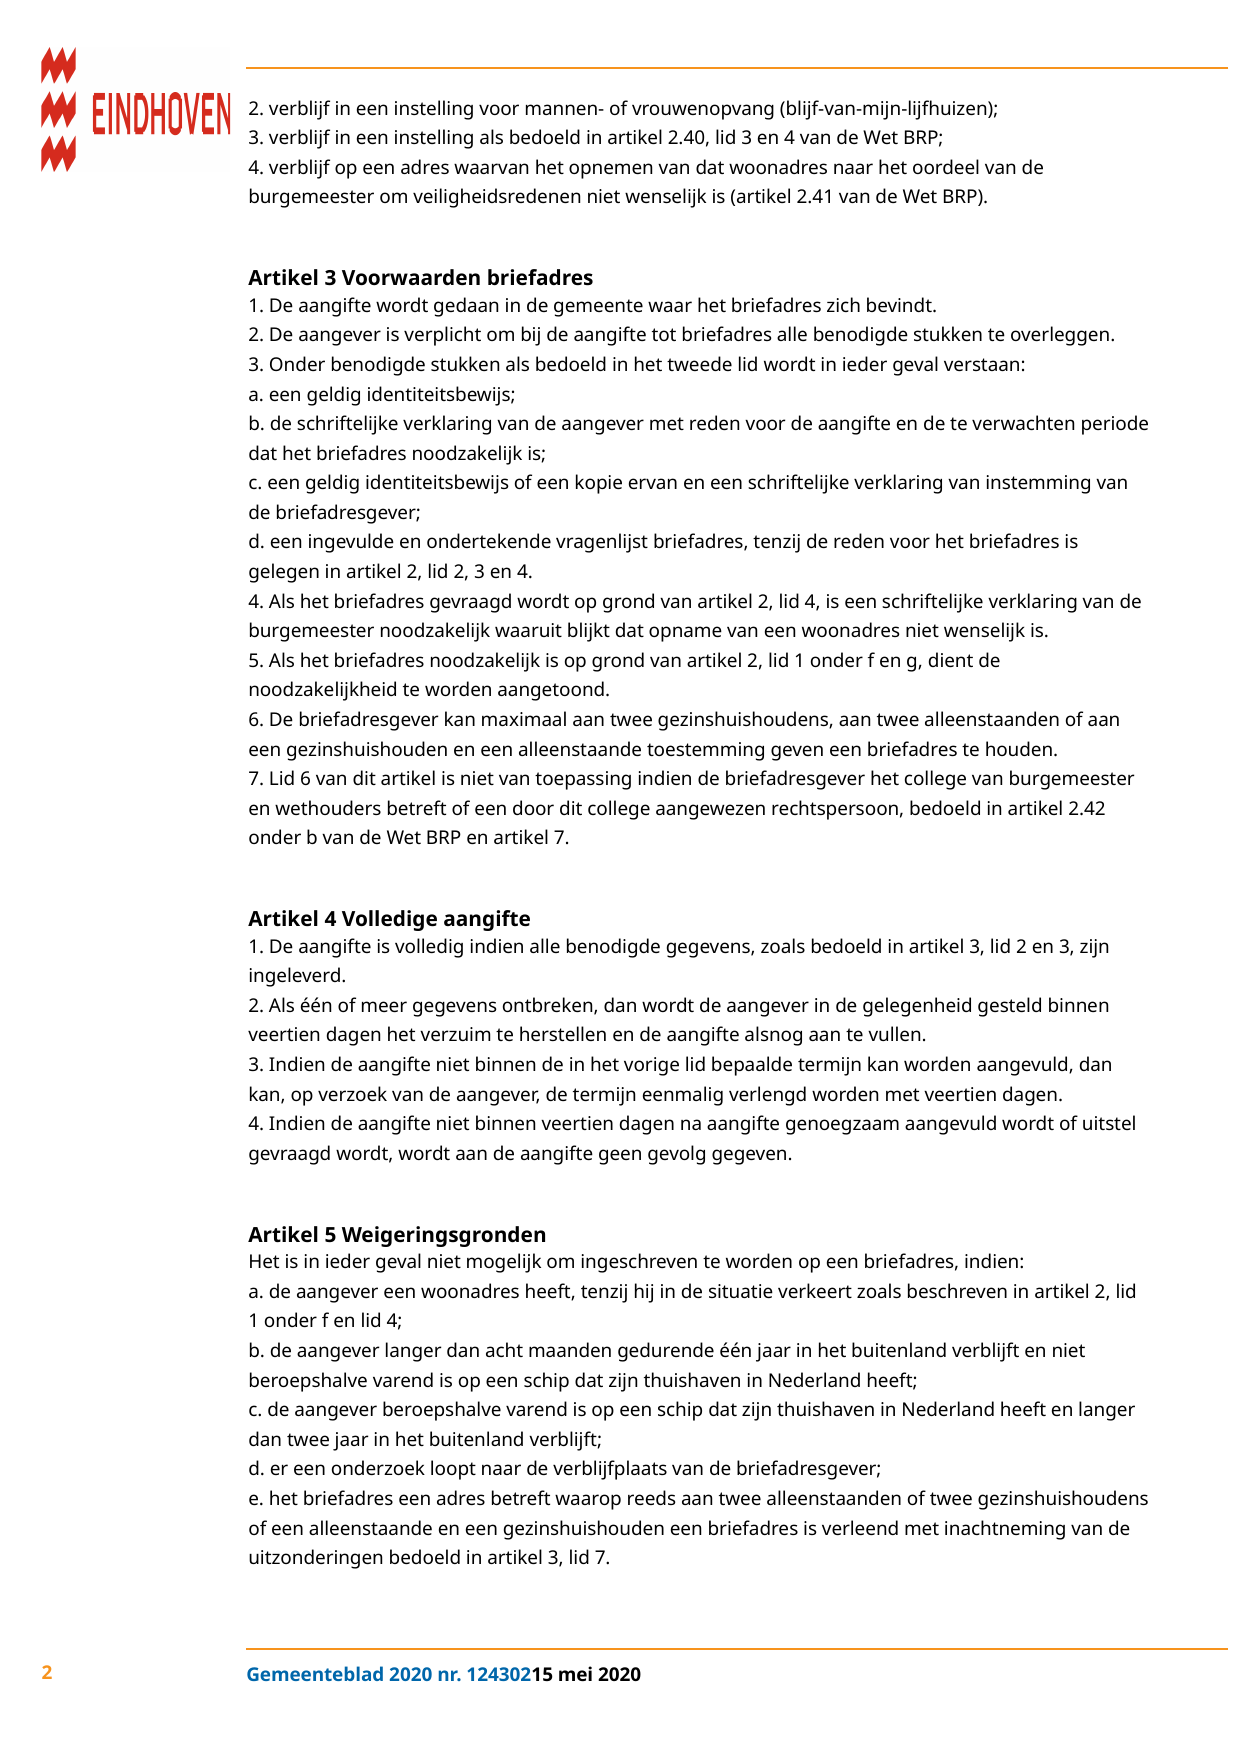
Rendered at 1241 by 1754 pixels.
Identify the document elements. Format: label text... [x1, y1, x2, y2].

picture [41, 47, 231, 172]
text a. de aangever een woonadres heeft, tenzij hij in de situatie verkeert zoals beschreven in artikel 2, lid 1 onder f en lid 4; [248, 1278, 1152, 1333]
text Artikel 5 Weigeringsgronden [248, 1220, 1152, 1248]
text Artikel 4 Volledige aangifte [248, 904, 1152, 933]
text 3. Indien de aangifte niet binnen de in het vorige lid bepaalde termijn kan worden aangevuld, dan kan, op verzoek van de aangever, de termijn eenmalig verlengd worden met veertien dagen. [248, 1051, 1152, 1107]
text 4. Indien de aangifte niet binnen veertien dagen na aangifte genoegzaam aangevuld wordt of uitstel gevraagd wordt, wordt aan de aangifte geen gevolg gegeven. [248, 1110, 1152, 1166]
text 4. verblijf op een adres waarvan het opnemen van dat woonadres naar het oordeel van de burgemeester om veiligheidsredenen niet wenselijk is (artikel 2.41 van de Wet BRP). [248, 154, 1152, 209]
text 1. De aangifte wordt gedaan in de gemeente waar het briefadres zich bevindt. [248, 292, 1152, 318]
text 3. verblijf in een instelling als bedoeld in artikel 2.40, lid 3 en 4 van de Wet BRP; [248, 124, 1152, 150]
text 2. Als één of meer gegevens ontbreken, dan wordt de aangever in de gelegenheid gesteld binnen veertien dagen het verzuim te herstellen en de aangifte alsnog aan te vullen. [248, 992, 1152, 1047]
text b. de aangever langer dan acht maanden gedurende één jaar in het buitenland verblijft en niet beroepshalve varend is op een schip dat zijn thuishaven in Nederland heeft; [248, 1337, 1152, 1392]
text a. een geldig identiteitsbewijs; [248, 381, 1152, 406]
text b. de schriftelijke verklaring van de aangever met reden voor de aangifte en de te verwachten periode dat het briefadres noodzakelijk is; [248, 410, 1152, 466]
text 2. verblijf in een instelling voor mannen- of vrouwenopvang (blijf-van-mijn-lijfhuizen); [248, 95, 1152, 121]
text 3. Onder benodigde stukken als bedoeld in het tweede lid wordt in ieder geval verstaan: [248, 351, 1152, 377]
text d. een ingevulde en ondertekende vragenlijst briefadres, tenzij de reden voor het briefadres is gelegen in artikel 2, lid 2, 3 en 4. [248, 529, 1152, 584]
text e. het briefadres een adres betreft waarop reeds aan twee alleenstaanden of twee gezinshuishoudens of een alleenstaande en een gezinshuishouden een briefadres is verleend met inachtneming van de uitzonderingen bedoeld in artikel 3, lid 7. [248, 1485, 1152, 1570]
text Het is in ieder geval niet mogelijk om ingeschreven te worden op een briefadres, indien: [248, 1248, 1152, 1274]
text Artikel 3 Voorwaarden briefadres [248, 263, 1152, 292]
text 2. De aangever is verplicht om bij de aangifte tot briefadres alle benodigde stukken te overleggen. [248, 322, 1152, 347]
text 4. Als het briefadres gevraagd wordt op grond van artikel 2, lid 4, is een schriftelijke verklaring van de burgemeester noodzakelijk waaruit blijkt dat opname van een woonadres niet wenselijk is. [248, 588, 1152, 643]
text d. er een onderzoek loopt naar de verblijfplaats van de briefadresgever; [248, 1456, 1152, 1481]
text c. een geldig identiteitsbewijs of een kopie ervan en een schriftelijke verklaring van instemming van de briefadresgever; [248, 469, 1152, 525]
text c. de aangever beroepshalve varend is op een schip dat zijn thuishaven in Nederland heeft en langer dan twee jaar in het buitenland verblijft; [248, 1396, 1152, 1452]
text 5. Als het briefadres noodzakelijk is op grond van artikel 2, lid 1 onder f en g, dient de noodzakelijkheid te worden aangetoond. [248, 647, 1152, 702]
text 7. Lid 6 van dit artikel is niet van toepassing indien de briefadresgever het college van burgemeester en wethouders betreft of een door dit college aangewezen rechtspersoon, bedoeld in artikel 2.42 onder b van de Wet BRP en artikel 7. [248, 765, 1152, 850]
text 1. De aangifte is volledig indien alle benodigde gegevens, zoals bedoeld in artikel 3, lid 2 en 3, zijn ingeleverd. [248, 933, 1152, 988]
text 6. De briefadresgever kan maximaal aan twee gezinshuishoudens, aan twee alleenstaanden of aan een gezinshuishouden en een alleenstaande toestemming geven een briefadres te houden. [248, 706, 1152, 761]
